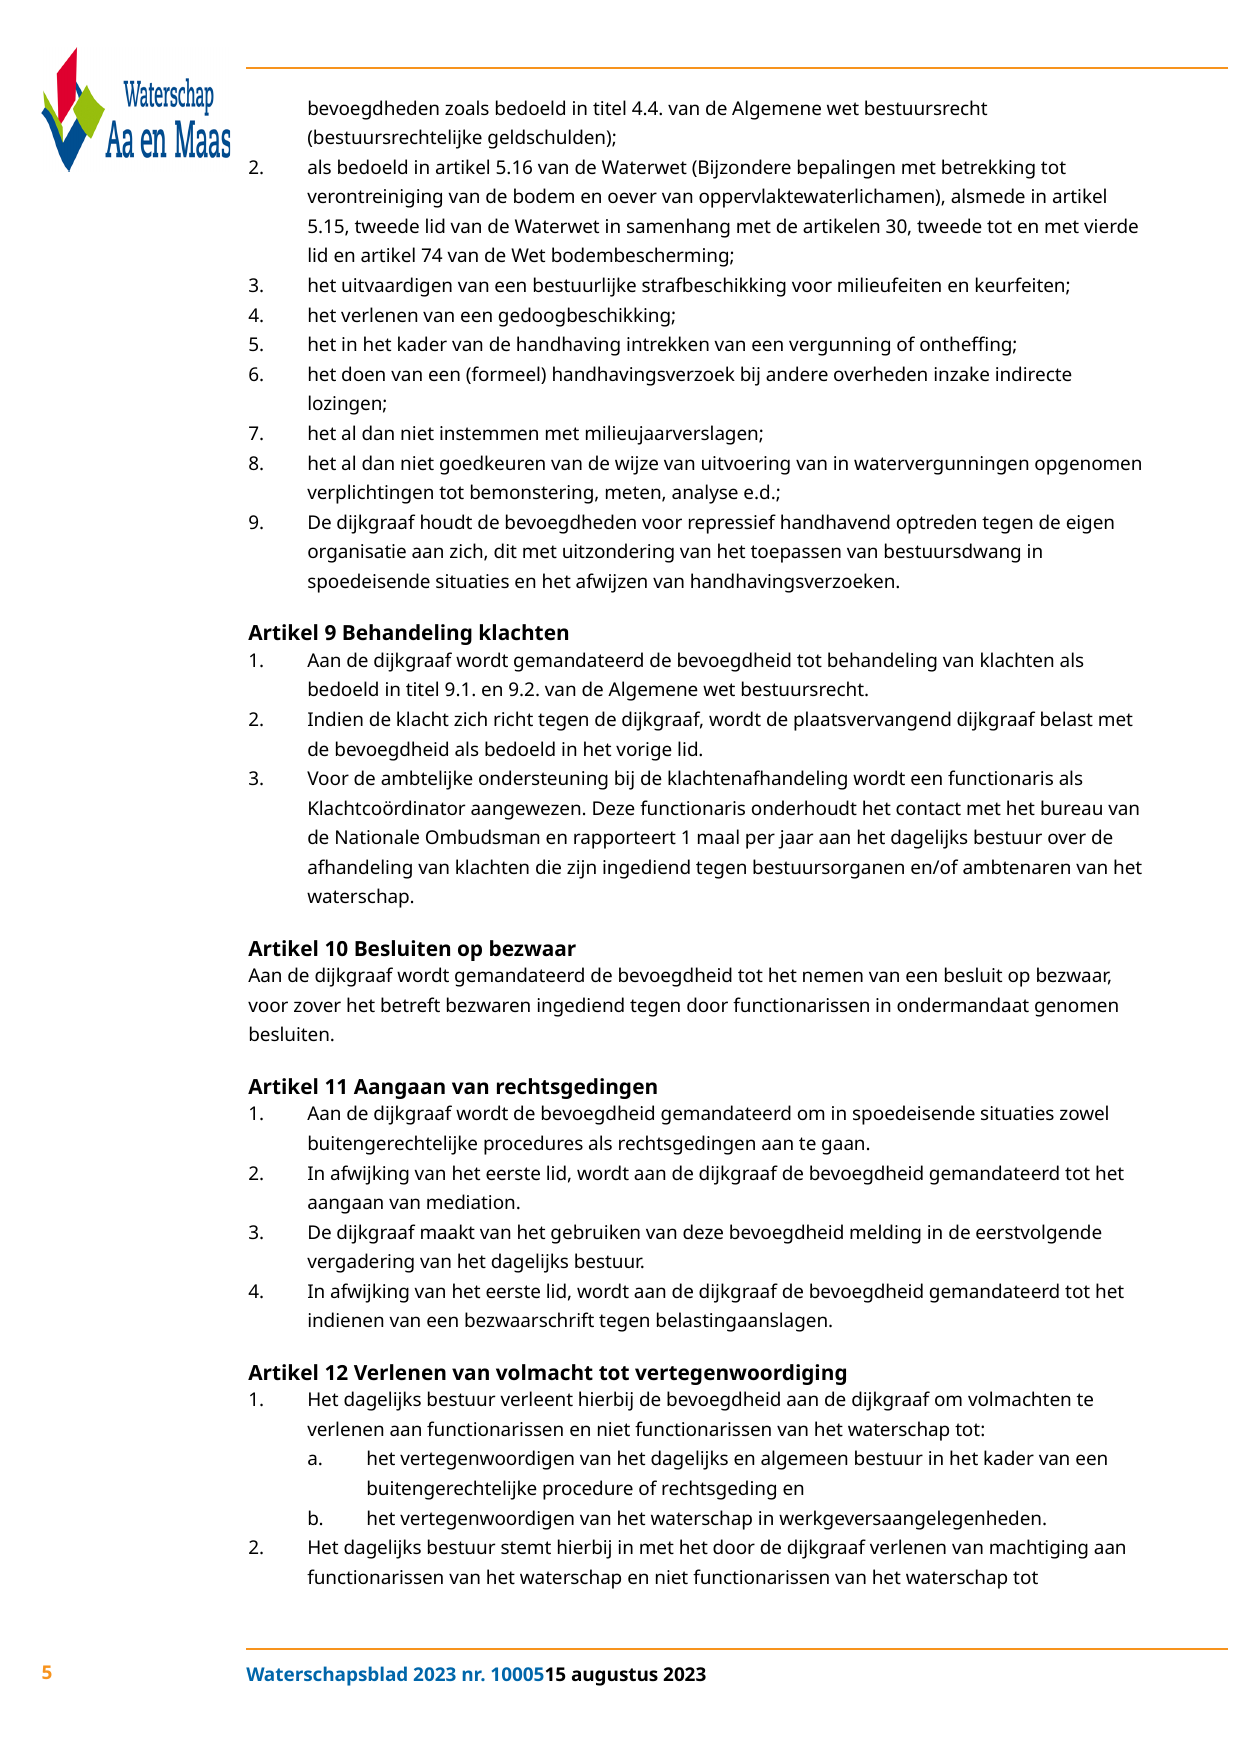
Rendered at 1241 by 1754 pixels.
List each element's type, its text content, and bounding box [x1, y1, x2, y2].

list De dijkgraaf houdt de bevoegdheden voor repressief handhavend optreden tegen de eigen organisatie aan zich, dit met uitzondering van het toepassen van bestuursdwang in spoedeisende situaties en het afwijzen van handhavingsverzoeken. [248, 509, 1152, 594]
list In afwijking van het eerste lid, wordt aan de dijkgraaf de bevoegdheid gemandateerd tot het indienen van een bezwaarschrift tegen belastingaanslagen. [248, 1278, 1152, 1333]
list De dijkgraaf maakt van het gebruiken van deze bevoegdheid melding in de eerstvolgende vergadering van het dagelijks bestuur. [248, 1219, 1152, 1274]
text Artikel 10 Besluiten op bezwaar [248, 934, 1152, 962]
list het vertegenwoordigen van het dagelijks en algemeen bestuur in het kader van een buitengerechtelijke procedure of rechtsgeding en [307, 1446, 1152, 1501]
list Indien de klacht zich richt tegen de dijkgraaf, wordt de plaatsvervangend dijkgraaf belast met de bevoegdheid als bedoeld in het vorige lid. [248, 706, 1152, 761]
list het vertegenwoordigen van het waterschap in werkgeversaangelegenheden. [307, 1505, 1152, 1531]
text Artikel 12 Verlenen van volmacht tot vertegenwoordiging [248, 1358, 1152, 1386]
list het al dan niet instemmen met milieujaarverslagen; [248, 420, 1152, 446]
list het in het kader van de handhaving intrekken van een vergunning of ontheffing; [248, 331, 1152, 357]
list bevoegdheden zoals bedoeld in titel 4.4. van de Algemene wet bestuursrecht (bestuursrechtelijke geldschulden); [248, 95, 1152, 150]
list het verlenen van een gedoogbeschikking; [248, 302, 1152, 328]
picture [41, 47, 231, 172]
list Aan de dijkgraaf wordt de bevoegdheid gemandateerd om in spoedeisende situaties zowel buitengerechtelijke procedures als rechtsgedingen aan te gaan. [248, 1101, 1152, 1156]
text Artikel 11 Aangaan van rechtsgedingen [248, 1072, 1152, 1101]
list Aan de dijkgraaf wordt gemandateerd de bevoegdheid tot behandeling van klachten als bedoeld in titel 9.1. en 9.2. van de Algemene wet bestuursrecht. [248, 647, 1152, 702]
list het uitvaardigen van een bestuurlijke strafbeschikking voor milieufeiten en keurfeiten; [248, 272, 1152, 298]
list het al dan niet goedkeuren van de wijze van uitvoering van in watervergunningen opgenomen verplichtingen tot bemonstering, meten, analyse e.d.; [248, 450, 1152, 505]
text Aan de dijkgraaf wordt gemandateerd de bevoegdheid tot het nemen van een besluit op bezwaar, voor zover het betreft bezwaren ingediend tegen door functionarissen in ondermandaat genomen besluiten. [248, 962, 1152, 1047]
list In afwijking van het eerste lid, wordt aan de dijkgraaf de bevoegdheid gemandateerd tot het aangaan van mediation. [248, 1160, 1152, 1215]
list Voor de ambtelijke ondersteuning bij de klachtenafhandeling wordt een functionaris als Klachtcoördinator aangewezen. Deze functionaris onderhoudt het contact met het bureau van de Nationale Ombudsman en rapporteert 1 maal per jaar aan het dagelijks bestuur over de afhandeling van klachten die zijn ingediend tegen bestuursorganen en/of ambtenaren van het waterschap. [248, 765, 1152, 909]
list het doen van een (formeel) handhavingsverzoek bij andere overheden inzake indirecte lozingen; [248, 361, 1152, 416]
list Het dagelijks bestuur stemt hierbij in met het door de dijkgraaf verlenen van machtiging aan functionarissen van het waterschap en niet functionarissen van het waterschap tot [248, 1534, 1152, 1590]
text Artikel 9 Behandeling klachten [248, 618, 1152, 647]
list als bedoeld in artikel 5.16 van de Waterwet (Bijzondere bepalingen met betrekking tot verontreiniging van de bodem en oever van oppervlaktewaterlichamen), alsmede in artikel 5.15, tweede lid van de Waterwet in samenhang met de artikelen 30, tweede tot en met vierde lid en artikel 74 van de Wet bodembescherming; [248, 154, 1152, 268]
list Het dagelijks bestuur verleent hierbij de bevoegdheid aan de dijkgraaf om volmachten te verlenen aan functionarissen en niet functionarissen van het waterschap tot: [248, 1386, 1152, 1442]
